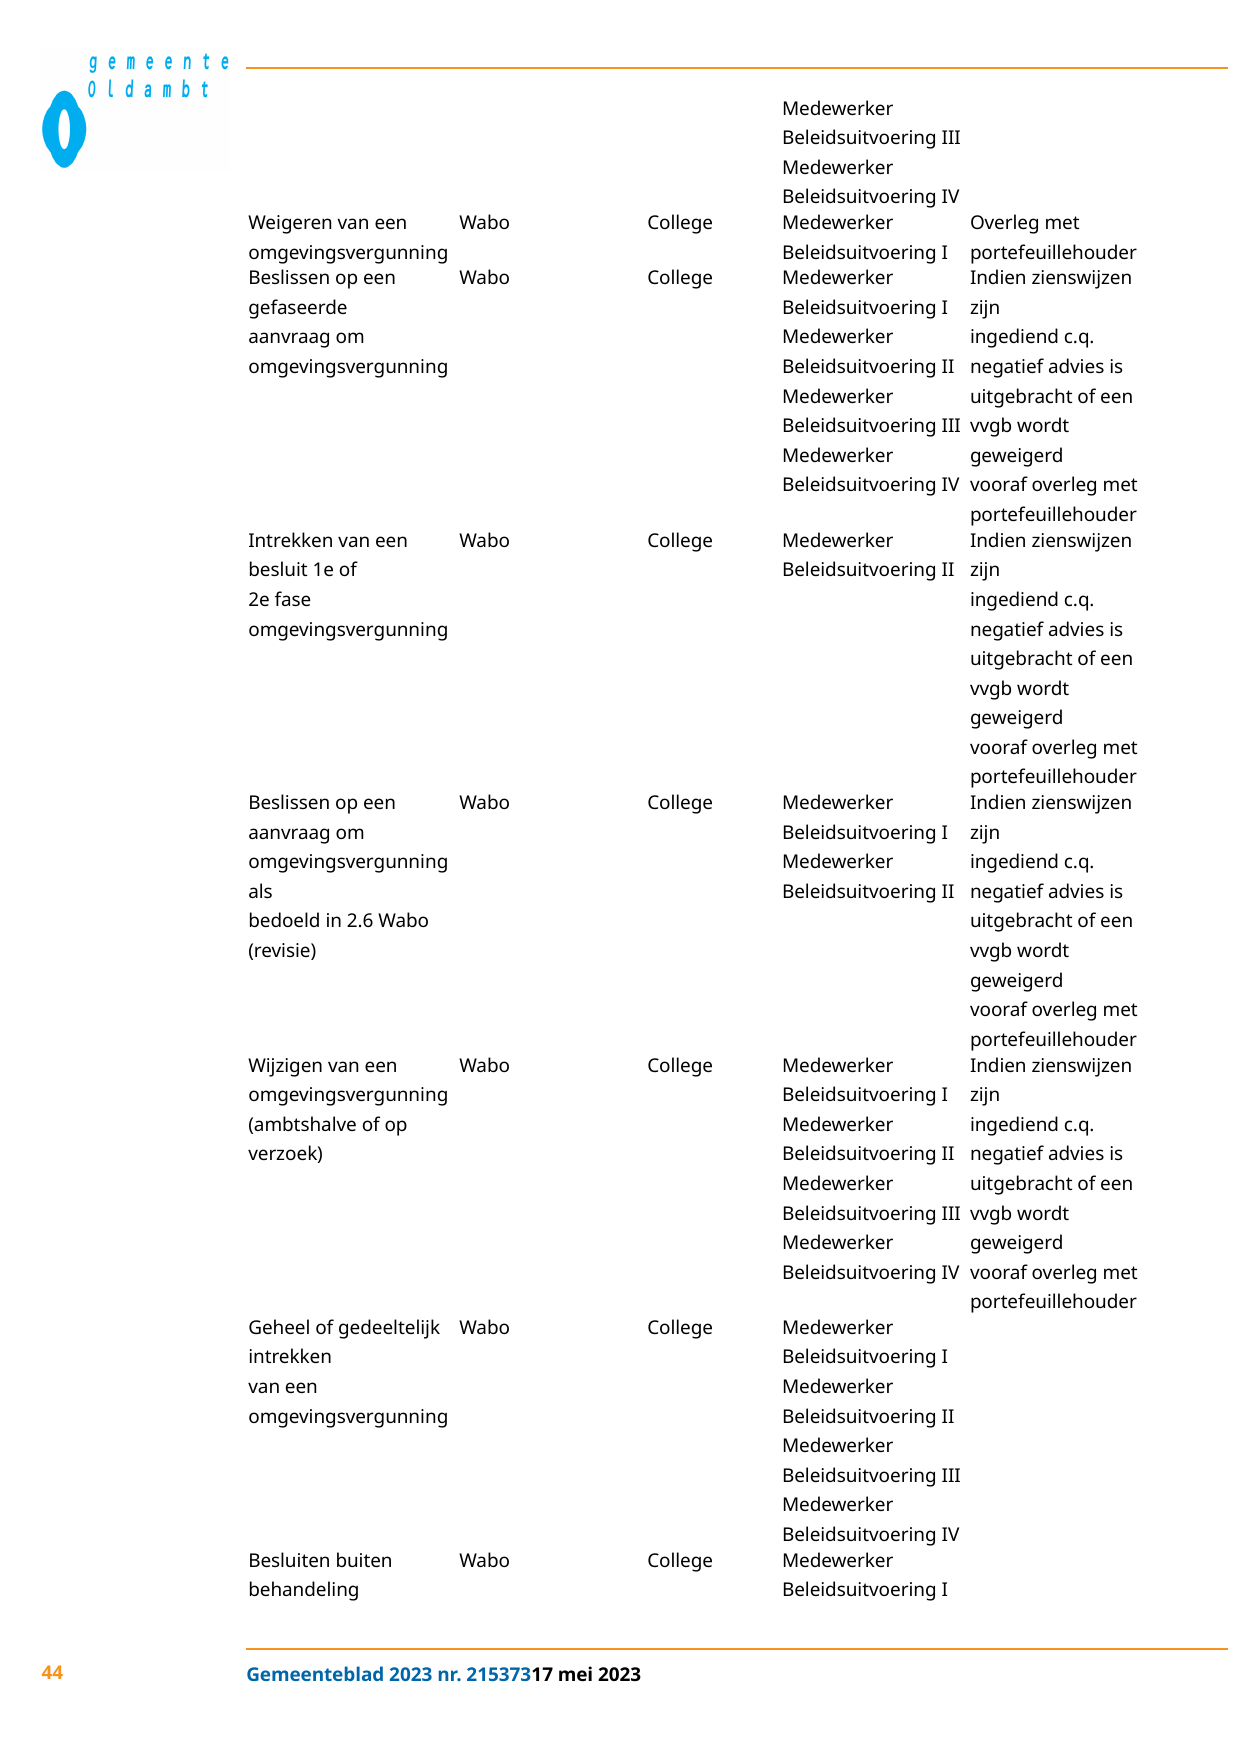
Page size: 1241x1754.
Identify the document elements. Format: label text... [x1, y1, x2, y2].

table_cell Indien zienswijzen zijn ingediend c.q. negatief advies is uitgebracht of een vvgb wordt geweigerd vooraf overleg met portefeuillehouder [970, 527, 1152, 789]
table_cell College [647, 1547, 782, 1602]
table_cell Wabo [459, 209, 647, 264]
table_cell Wijzigen van een omgevingsvergunning (ambtshalve of op verzoek) [248, 1052, 459, 1314]
table_cell Medewerker Beleidsuitvoering I Medewerker Beleidsuitvoering II Medewerker Beleidsuitvoering III Medewerker Beleidsuitvoering IV [782, 1314, 970, 1547]
table_cell [248, 95, 459, 209]
table_cell College [647, 1052, 782, 1314]
table_cell [970, 95, 1152, 209]
table_cell Besluiten buiten behandeling [248, 1547, 459, 1602]
table_cell [970, 1314, 1152, 1547]
table_cell Beslissen op een aanvraag om omgevingsvergunning als bedoeld in 2.6 Wabo (revisie) [248, 789, 459, 1052]
table_cell College [647, 789, 782, 1052]
table_cell College [647, 527, 782, 789]
table_cell College [647, 265, 782, 527]
table_cell Wabo [459, 527, 647, 789]
table_cell Indien zienswijzen zijn ingediend c.q. negatief advies is uitgebracht of een vvgb wordt geweigerd vooraf overleg met portefeuillehouder [970, 1052, 1152, 1314]
table_cell Wabo [459, 789, 647, 1052]
table_cell Medewerker Beleidsuitvoering III Medewerker Beleidsuitvoering IV [782, 95, 970, 209]
table_cell Weigeren van een omgevingsvergunning [248, 209, 459, 264]
table_cell Geheel of gedeeltelijk intrekken van een omgevingsvergunning [248, 1314, 459, 1547]
table_cell College [647, 1314, 782, 1547]
table_cell Medewerker Beleidsuitvoering I Medewerker Beleidsuitvoering II [782, 789, 970, 1052]
table_cell Wabo [459, 1547, 647, 1602]
table_cell Wabo [459, 1314, 647, 1547]
table_cell Indien zienswijzen zijn ingediend c.q. negatief advies is uitgebracht of een vvgb wordt geweigerd vooraf overleg met portefeuillehouder [970, 789, 1152, 1052]
table_cell College [647, 209, 782, 264]
picture [41, 47, 231, 172]
table_cell Medewerker Beleidsuitvoering I [782, 209, 970, 264]
table_cell Medewerker Beleidsuitvoering I [782, 1547, 970, 1602]
table_cell Wabo [459, 1052, 647, 1314]
table_cell Medewerker Beleidsuitvoering I Medewerker Beleidsuitvoering II Medewerker Beleidsuitvoering III Medewerker Beleidsuitvoering IV [782, 265, 970, 527]
table_cell Overleg met portefeuillehouder [970, 209, 1152, 264]
table_cell Wabo [459, 265, 647, 527]
table_cell Indien zienswijzen zijn ingediend c.q. negatief advies is uitgebracht of een vvgb wordt geweigerd vooraf overleg met portefeuillehouder [970, 265, 1152, 527]
table_cell [647, 95, 782, 209]
table_cell Intrekken van een besluit 1e of 2e fase omgevingsvergunning [248, 527, 459, 789]
table_cell Medewerker Beleidsuitvoering I Medewerker Beleidsuitvoering II Medewerker Beleidsuitvoering III Medewerker Beleidsuitvoering IV [782, 1052, 970, 1314]
table_cell Medewerker Beleidsuitvoering II [782, 527, 970, 789]
table_cell [970, 1547, 1152, 1602]
table_cell Beslissen op een gefaseerde aanvraag om omgevingsvergunning [248, 265, 459, 527]
table_cell [459, 95, 647, 209]
